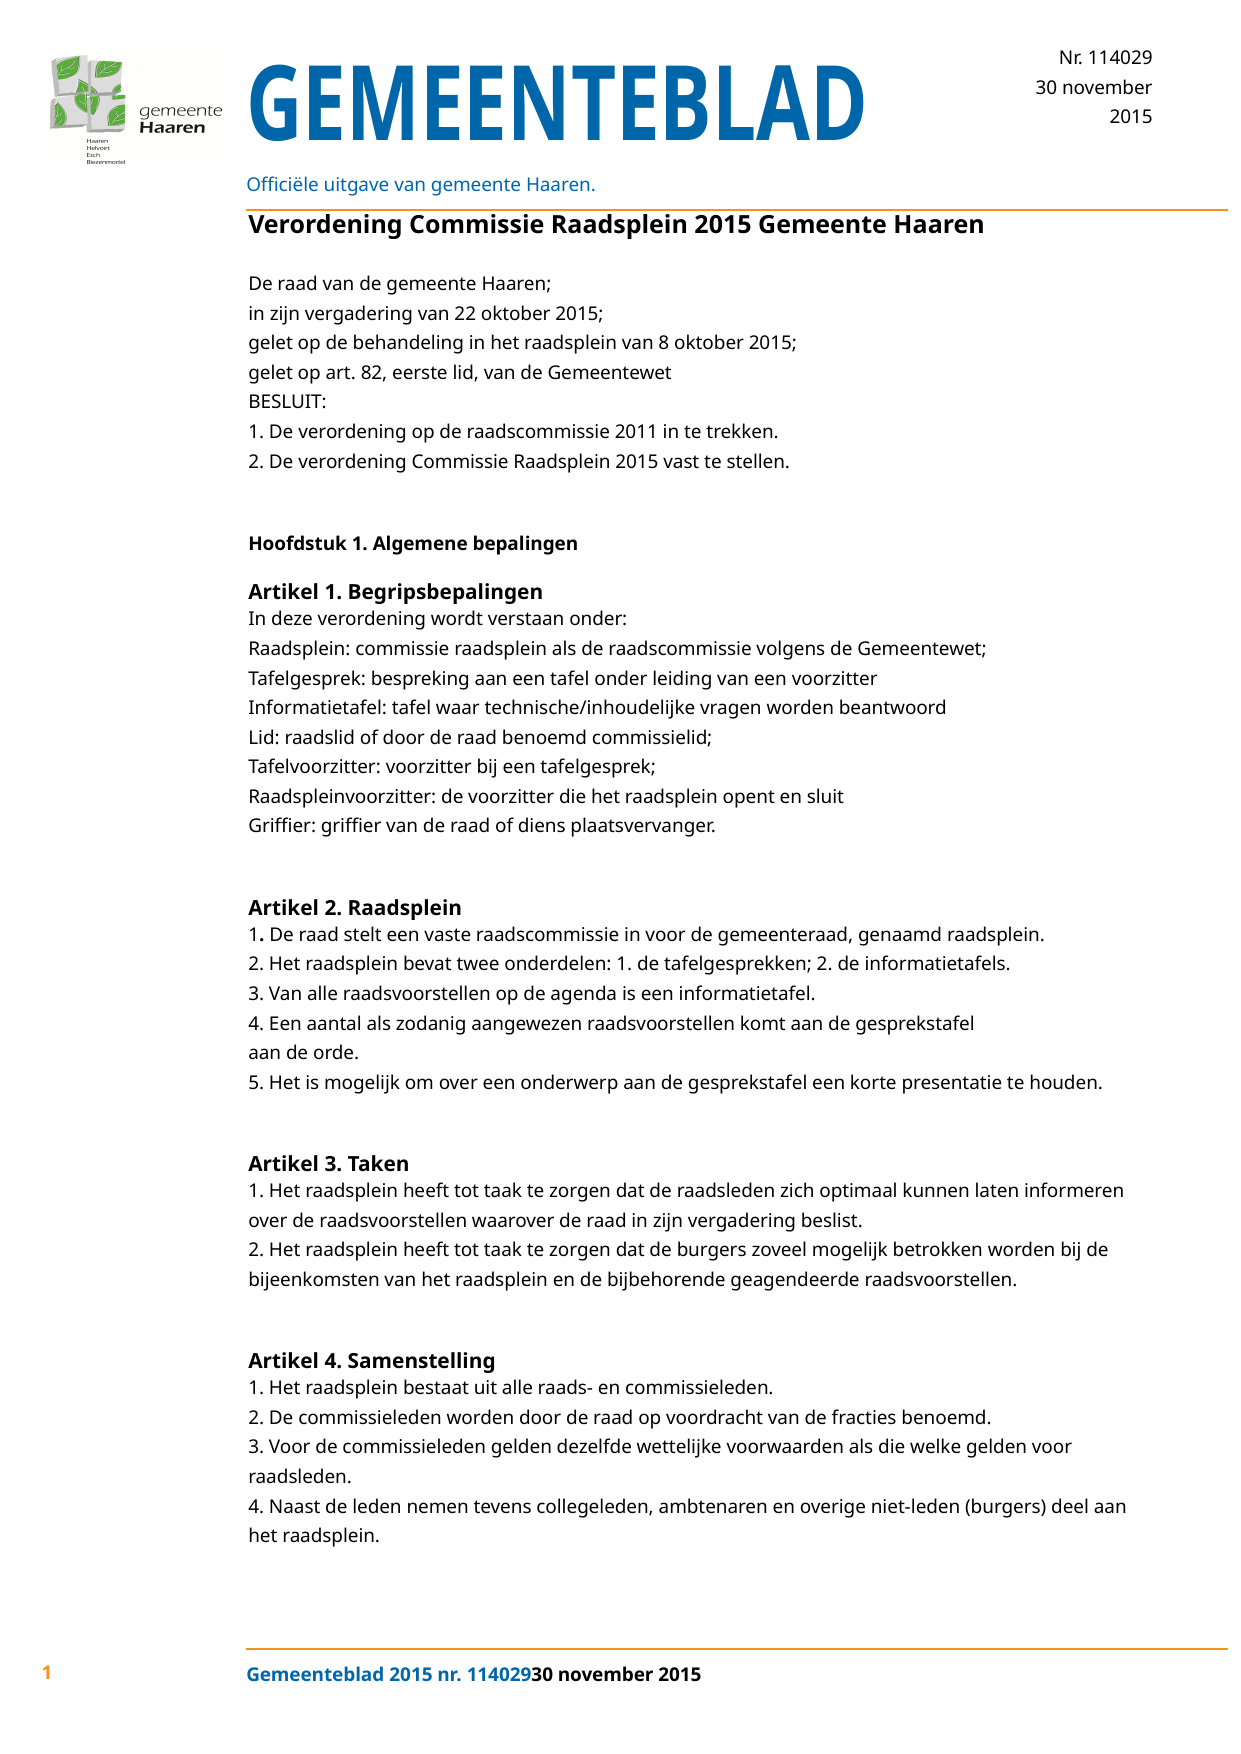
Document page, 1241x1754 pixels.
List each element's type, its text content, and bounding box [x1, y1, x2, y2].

text Artikel 3. Taken [248, 1149, 1152, 1177]
text 1. Het raadsplein heeft tot taak te zorgen dat de raadsleden zich optimaal kunnen laten informeren over de raadsvoorstellen waarover de raad in zijn vergadering beslist. [248, 1177, 1152, 1233]
text 3. Van alle raadsvoorstellen op de agenda is een informatietafel. [248, 980, 1152, 1006]
text In deze verordening wordt verstaan onder: [248, 606, 1152, 631]
text 2. De verordening Commissie Raadsplein 2015 vast te stellen. [248, 448, 1152, 473]
text gelet op art. 82, eerste lid, van de Gemeentewet [248, 359, 1152, 385]
text Tafelvoorzitter: voorzitter bij een tafelgesprek; [248, 753, 1152, 779]
text Artikel 1. Begripsbepalingen [248, 577, 1152, 606]
text 4. Een aantal als zodanig aangewezen raadsvoorstellen komt aan de gesprekstafel [248, 1010, 1152, 1036]
text Artikel 2. Raadsplein [248, 893, 1152, 921]
text 2. Het raadsplein bevat twee onderdelen: 1. de tafelgesprekken; 2. de informatietafels. [248, 951, 1152, 976]
text raadsleden. [248, 1463, 1152, 1489]
text in zijn vergadering van 22 oktober 2015; [248, 300, 1152, 326]
text 1. De raad stelt een vaste raadscommissie in voor de gemeenteraad, genaamd raadsplein. [248, 921, 1152, 947]
text Artikel 4. Samenstelling [248, 1346, 1152, 1374]
text Hoofdstuk 1. Algemene bepalingen [248, 528, 1152, 556]
text Lid: raadslid of door de raad benoemd commissielid; [248, 724, 1152, 749]
text 2. De commissieleden worden door de raad op voordracht van de fracties benoemd. [248, 1404, 1152, 1430]
text Griffier: griffier van de raad of diens plaatsvervanger. [248, 813, 1152, 838]
text 1. Het raadsplein bestaat uit alle raads- en commissieleden. [248, 1374, 1152, 1400]
text Tafelgesprek: bespreking aan een tafel onder leiding van een voorzitter [248, 665, 1152, 690]
text Informatietafel: tafel waar technische/inhoudelijke vragen worden beantwoord [248, 694, 1152, 720]
text 5. Het is mogelijk om over een onderwerp aan de gesprekstafel een korte presentatie te houden. [248, 1069, 1152, 1095]
text BESLUIT: [248, 389, 1152, 414]
text 2. Het raadsplein heeft tot taak te zorgen dat de burgers zoveel mogelijk betrokken worden bij de bijeenkomsten van het raadsplein en de bijbehorende geagendeerde raadsvoorstellen. [248, 1237, 1152, 1292]
text Raadsplein: commissie raadsplein als de raadscommissie volgens de Gemeentewet; [248, 635, 1152, 661]
text 3. Voor de commissieleden gelden dezelfde wettelijke voorwaarden als die welke gelden voor [248, 1434, 1152, 1459]
text Raadspleinvoorzitter: de voorzitter die het raadsplein opent en sluit [248, 783, 1152, 809]
text 4. Naast de leden nemen tevens collegeleden, ambtenaren en overige niet-leden (burgers) deel aan [248, 1493, 1152, 1519]
text De raad van de gemeente Haaren; [248, 270, 1152, 296]
text gelet op de behandeling in het raadsplein van 8 oktober 2015; [248, 329, 1152, 355]
text Verordening Commissie Raadsplein 2015 Gemeente Haaren [248, 211, 1152, 241]
text het raadsplein. [248, 1522, 1152, 1548]
text 1. De verordening op de raadscommissie 2011 in te trekken. [248, 418, 1152, 444]
picture [41, 47, 231, 172]
text aan de orde. [248, 1039, 1152, 1065]
